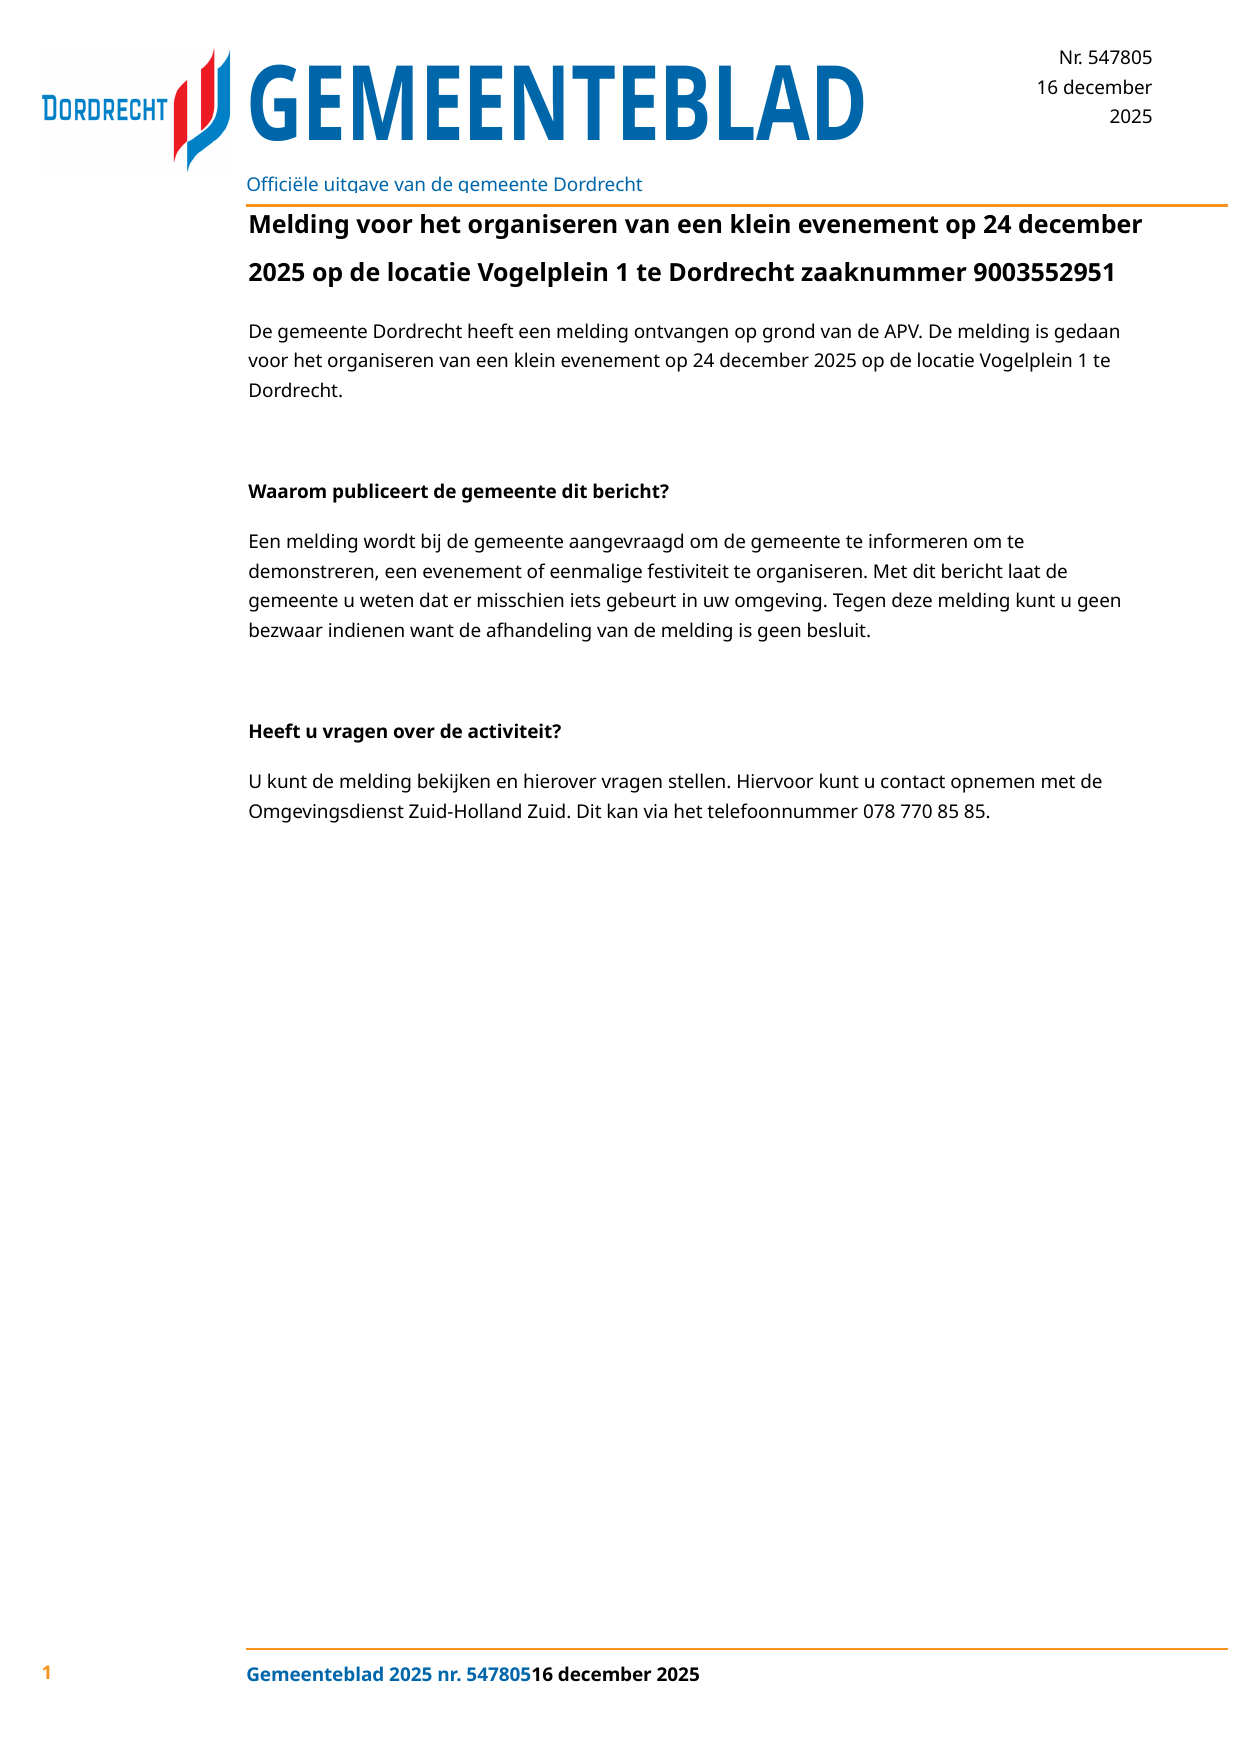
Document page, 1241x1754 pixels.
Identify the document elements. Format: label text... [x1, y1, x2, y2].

text De gemeente Dordrecht heeft een melding ontvangen op grond van de APV. De melding is gedaan voor het organiseren van een klein evenement op 24 december 2025 op de locatie Vogelplein 1 te Dordrecht. [248, 318, 1152, 403]
text U kunt de melding bekijken en hierover vragen stellen. Hiervoor kunt u contact opnemen met de Omgevingsdienst Zuid-Holland Zuid. Dit kan via het telefoonnummer 078 770 85 85. [248, 768, 1152, 824]
picture [41, 47, 231, 172]
text Een melding wordt bij de gemeente aangevraagd om de gemeente te informeren om te demonstreren, een evenement of eenmalige festiviteit te organiseren. Met dit bericht laat de gemeente u weten dat er misschien iets gebeurt in uw omgeving. Tegen deze melding kunt u geen bezwaar indienen want de afhandeling van de melding is geen besluit. [248, 528, 1152, 643]
text Heeft u vragen over de activiteit? [248, 718, 1152, 744]
text Waarom publiceert de gemeente dit bericht? [248, 478, 1152, 504]
text Melding voor het organiseren van een klein evenement op 24 december 2025 op de locatie Vogelplein 1 te Dordrecht zaaknummer 9003552951 [248, 207, 1152, 288]
